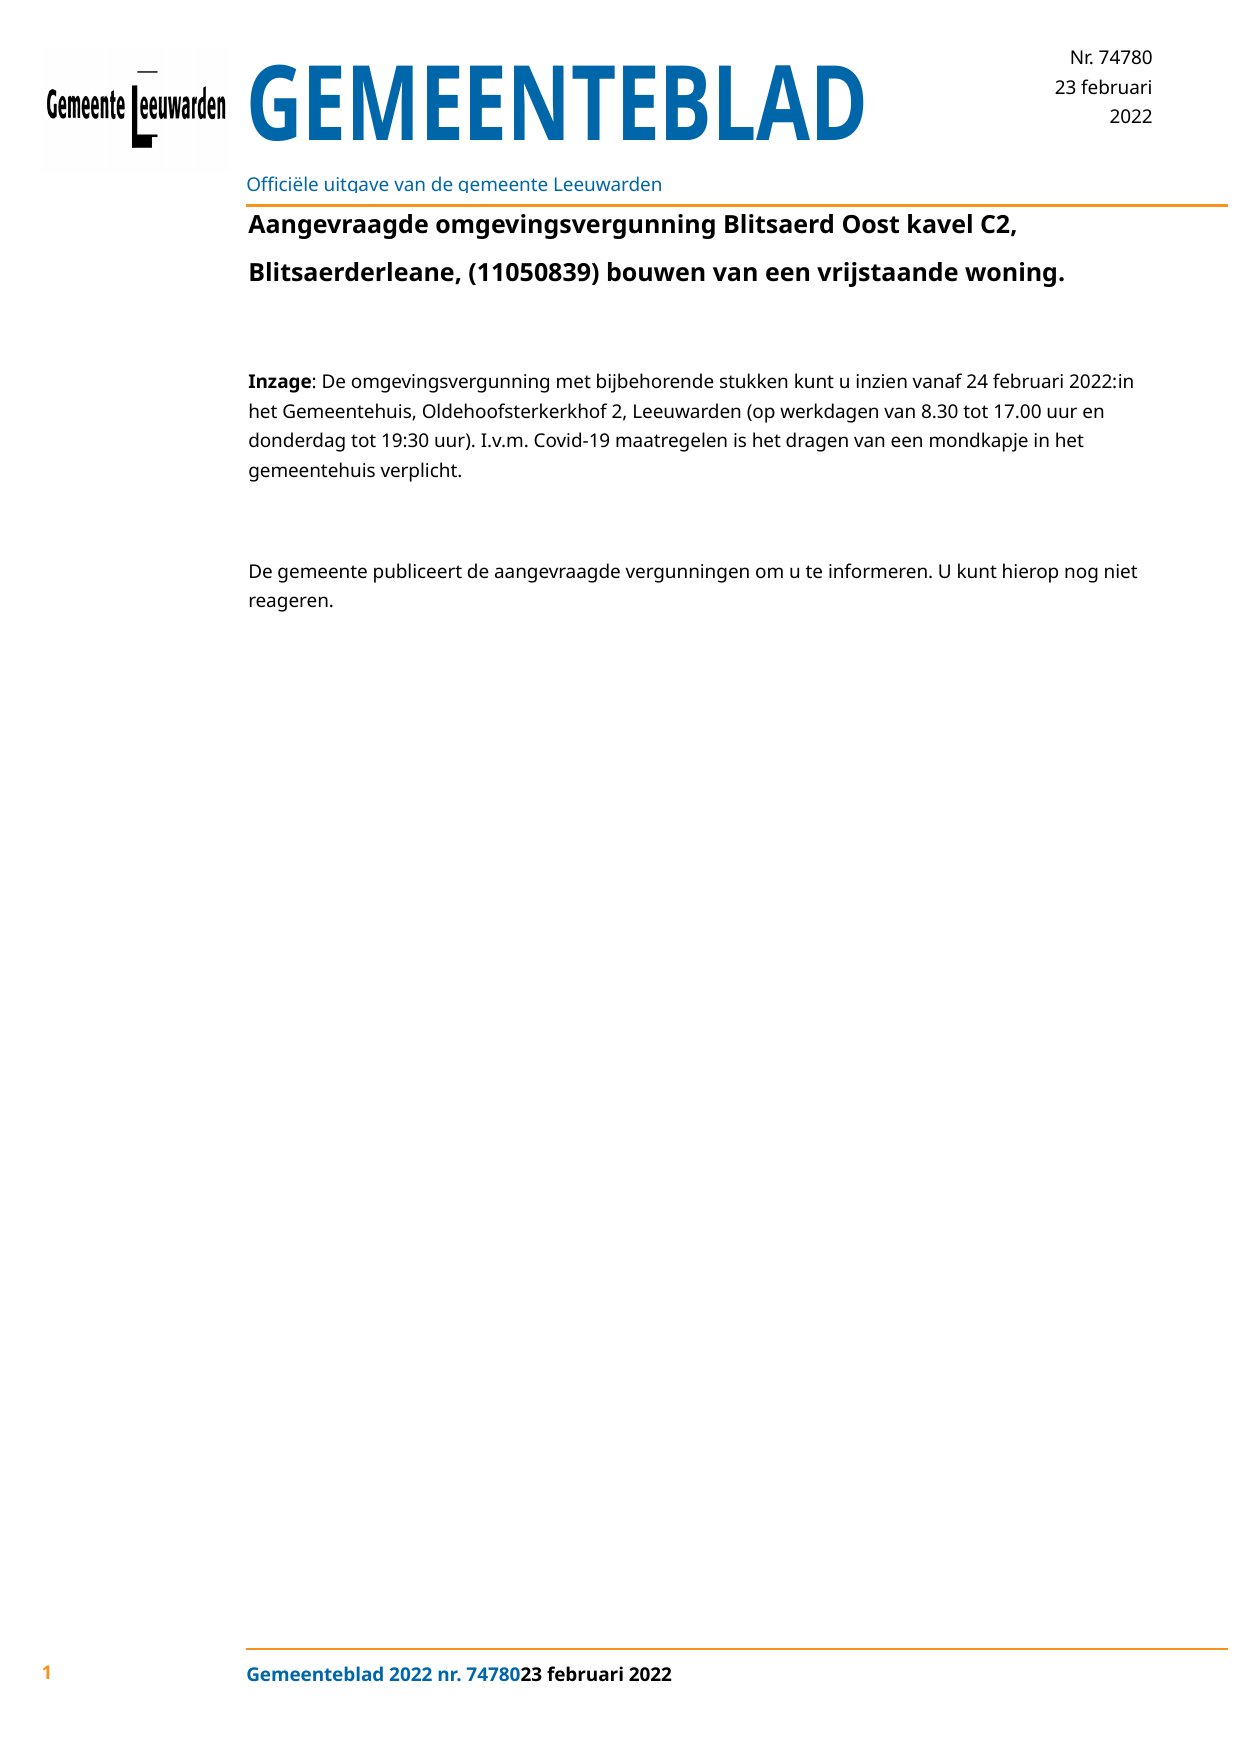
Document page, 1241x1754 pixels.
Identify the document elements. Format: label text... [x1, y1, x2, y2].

text Inzage: De omgevingsvergunning met bijbehorende stukken kunt u inzien vanaf 24 februari 2022:in het Gemeentehuis, Oldehoofsterkerkhof 2, Leeuwarden (op werkdagen van 8.30 tot 17.00 uur en donderdag tot 19:30 uur). I.v.m. Covid-19 maatregelen is het dragen van een mondkapje in het gemeentehuis verplicht. [248, 368, 1152, 483]
picture [41, 47, 231, 172]
text De gemeente publiceert de aangevraagde vergunningen om u te informeren. U kunt hierop nog niet reageren. [248, 558, 1152, 613]
text Aangevraagde omgevingsvergunning Blitsaerd Oost kavel C2, Blitsaerderleane, (11050839) bouwen van een vrijstaande woning. [248, 207, 1152, 288]
